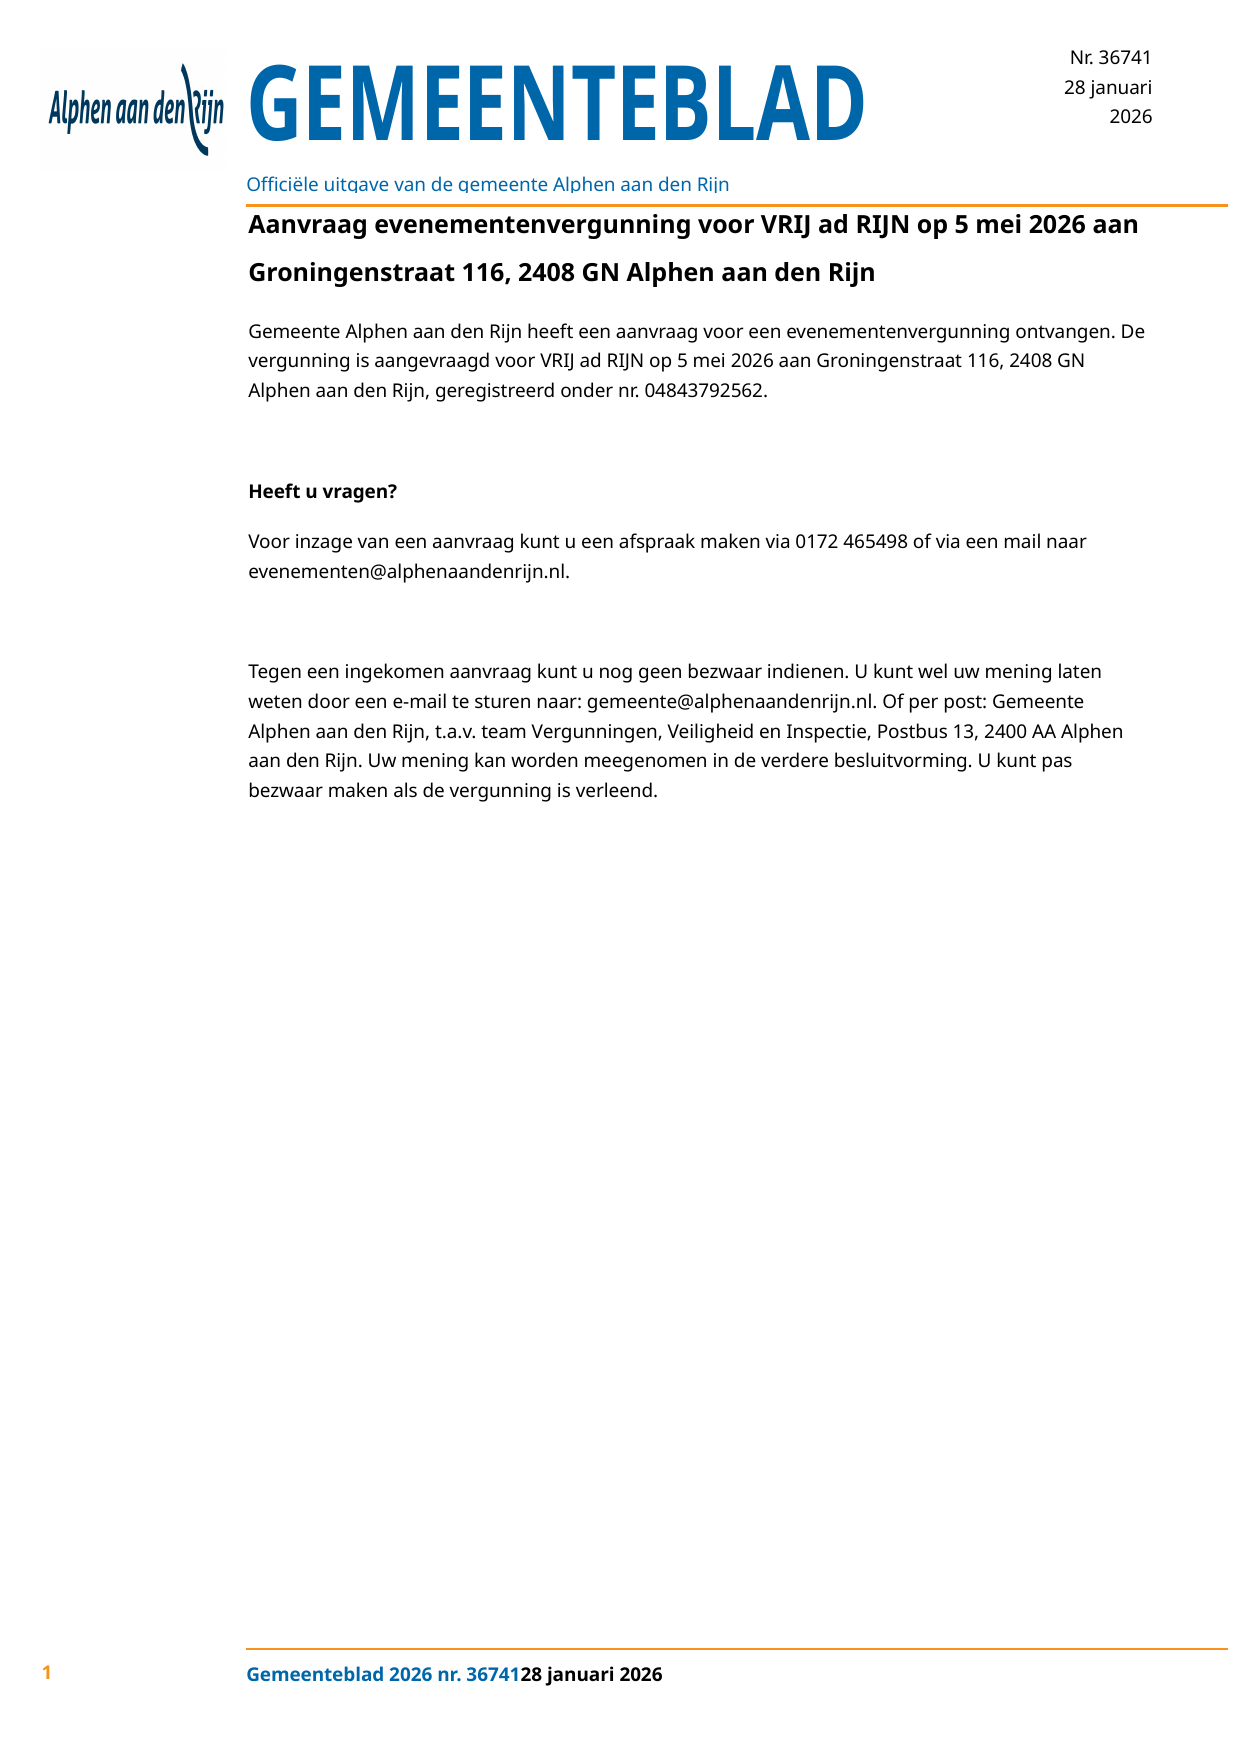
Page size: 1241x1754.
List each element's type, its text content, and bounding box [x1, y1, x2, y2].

text Aanvraag evenementenvergunning voor VRIJ ad RIJN op 5 mei 2026 aan Groningenstraat 116, 2408 GN Alphen aan den Rijn [248, 207, 1152, 288]
text Heeft u vragen? [248, 478, 1152, 504]
text Voor inzage van een aanvraag kunt u een afspraak maken via 0172 465498 of via een mail naar evenementen@alphenaandenrijn.nl. [248, 528, 1152, 584]
picture [41, 47, 231, 172]
text Gemeente Alphen aan den Rijn heeft een aanvraag voor een evenementenvergunning ontvangen. De vergunning is aangevraagd voor VRIJ ad RIJN op 5 mei 2026 aan Groningenstraat 116, 2408 GN Alphen aan den Rijn, geregistreerd onder nr. 04843792562. [248, 318, 1152, 403]
text Tegen een ingekomen aanvraag kunt u nog geen bezwaar indienen. U kunt wel uw mening laten weten door een e-mail te sturen naar: gemeente@alphenaandenrijn.nl. Of per post: Gemeente Alphen aan den Rijn, t.a.v. team Vergunningen, Veiligheid en Inspectie, Postbus 13, 2400 AA Alphen aan den Rijn. Uw mening kan worden meegenomen in de verdere besluitvorming. U kunt pas bezwaar maken als de vergunning is verleend. [248, 659, 1152, 803]
